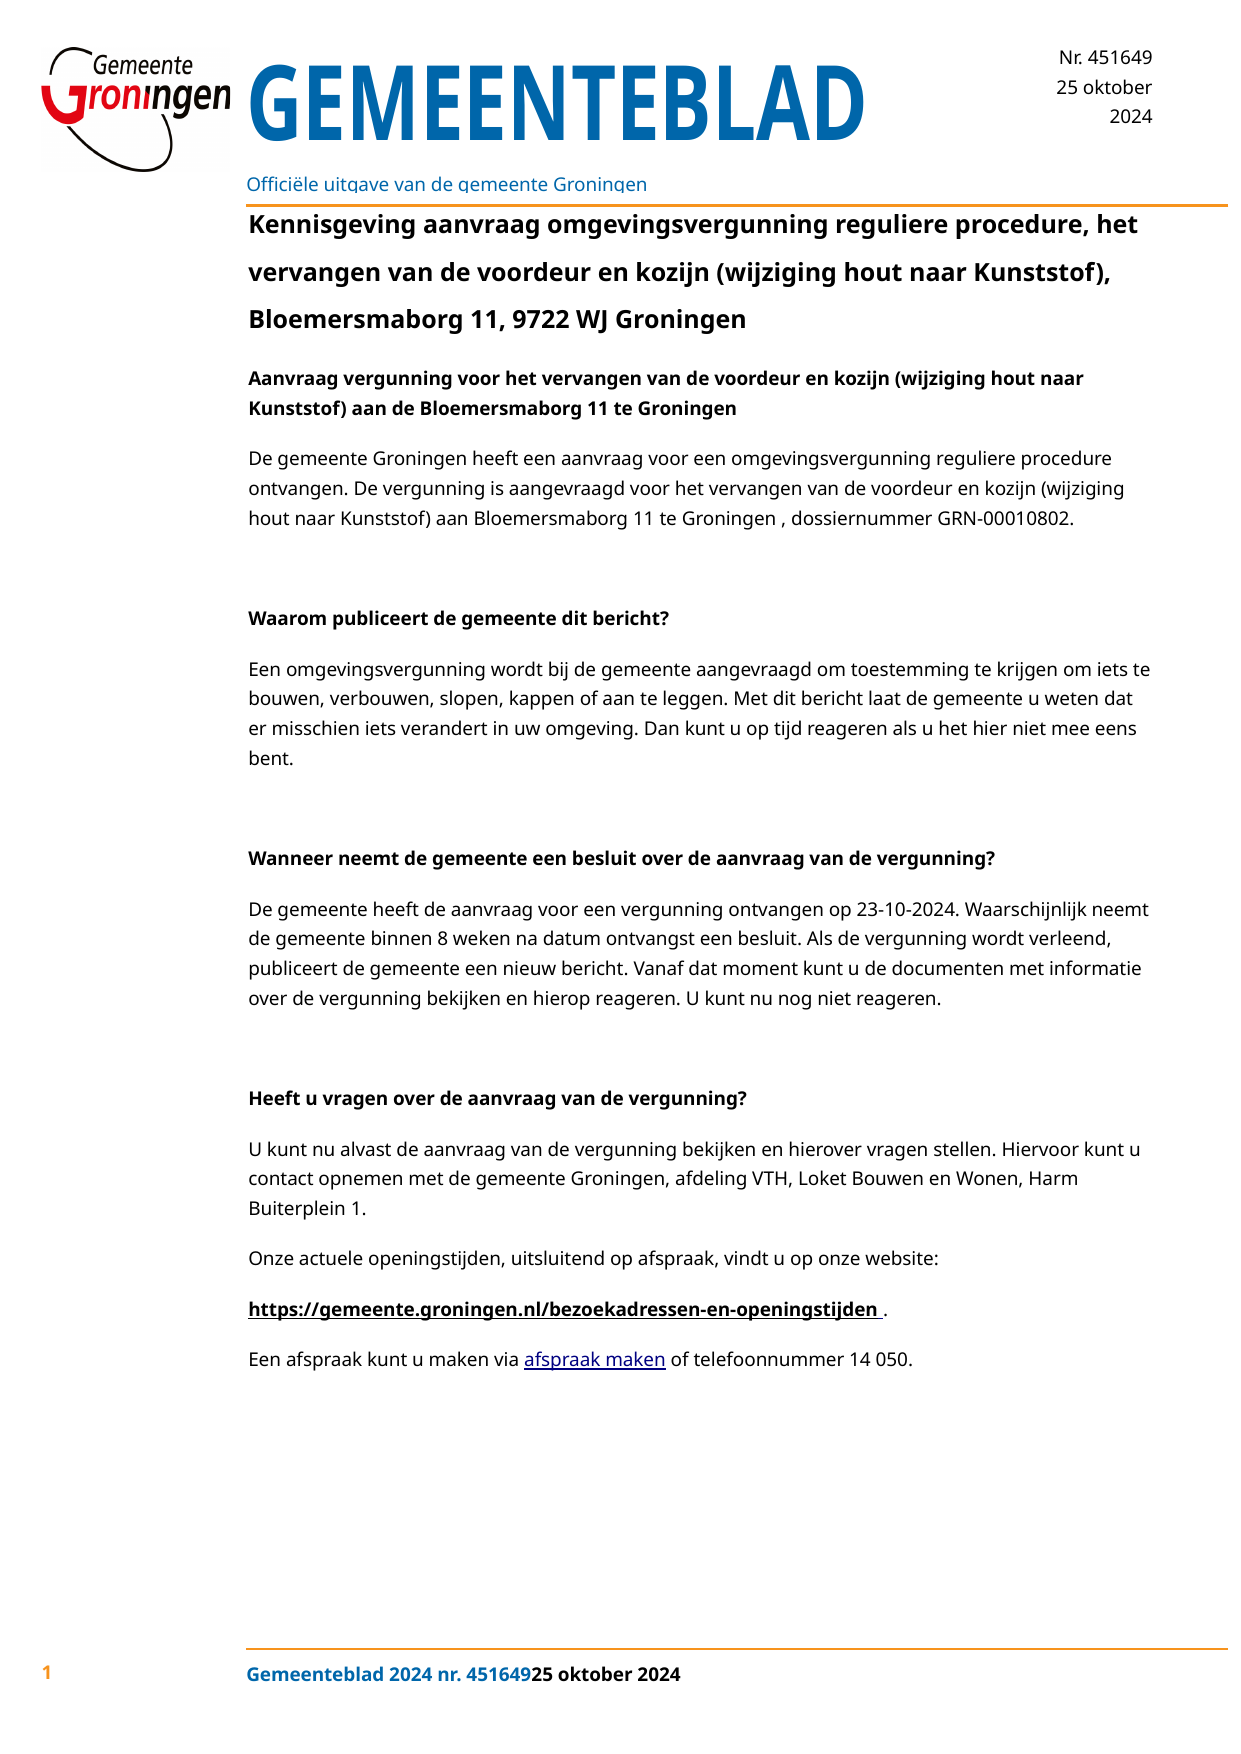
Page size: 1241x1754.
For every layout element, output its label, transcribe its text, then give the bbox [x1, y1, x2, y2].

text Heeft u vragen over de aanvraag van de vergunning? [248, 1086, 1152, 1111]
text De gemeente Groningen heeft een aanvraag voor een omgevingsvergunning reguliere procedure ontvangen. De vergunning is aangevraagd voor het vervangen van de voordeur en kozijn (wijziging hout naar Kunststof) aan Bloemersmaborg 11 te Groningen , dossiernummer GRN-00010802. [248, 446, 1152, 530]
text De gemeente heeft de aanvraag voor een vergunning ontvangen op 23-10-2024. Waarschijnlijk neemt de gemeente binnen 8 weken na datum ontvangst een besluit. Als de vergunning wordt verleend, publiceert de gemeente een nieuw bericht. Vanaf dat moment kunt u de documenten met informatie over de vergunning bekijken en hierop reageren. U kunt nu nog niet reageren. [248, 896, 1152, 1010]
text Kennisgeving aanvraag omgevingsvergunning reguliere procedure, het vervangen van de voordeur en kozijn (wijziging hout naar Kunststof), Bloemersmaborg 11, 9722 WJ Groningen [248, 207, 1152, 336]
text Een afspraak kunt u maken via afspraak maken of telefoonnummer 14 050. [248, 1346, 1152, 1372]
text Wanneer neemt de gemeente een besluit over de aanvraag van de vergunning? [248, 846, 1152, 871]
text https://gemeente.groningen.nl/bezoekadressen-en-openingstijden . [248, 1296, 1152, 1322]
text Een omgevingsvergunning wordt bij de gemeente aangevraagd om toestemming te krijgen om iets te bouwen, verbouwen, slopen, kappen of aan te leggen. Met dit bericht laat de gemeente u weten dat er misschien iets verandert in uw omgeving. Dan kunt u op tijd reageren als u het hier niet mee eens bent. [248, 656, 1152, 770]
picture [41, 47, 231, 172]
text Waarom publiceert de gemeente dit bericht? [248, 606, 1152, 631]
text Aanvraag vergunning voor het vervangen van de voordeur en kozijn (wijziging hout naar Kunststof) aan de Bloemersmaborg 11 te Groningen [248, 366, 1152, 421]
text U kunt nu alvast de aanvraag van de vergunning bekijken en hierover vragen stellen. Hiervoor kunt u contact opnemen met de gemeente Groningen, afdeling VTH, Loket Bouwen en Wonen, Harm Buiterplein 1. [248, 1136, 1152, 1221]
text Onze actuele openingstijden, uitsluitend op afspraak, vindt u op onze website: [248, 1246, 1152, 1271]
